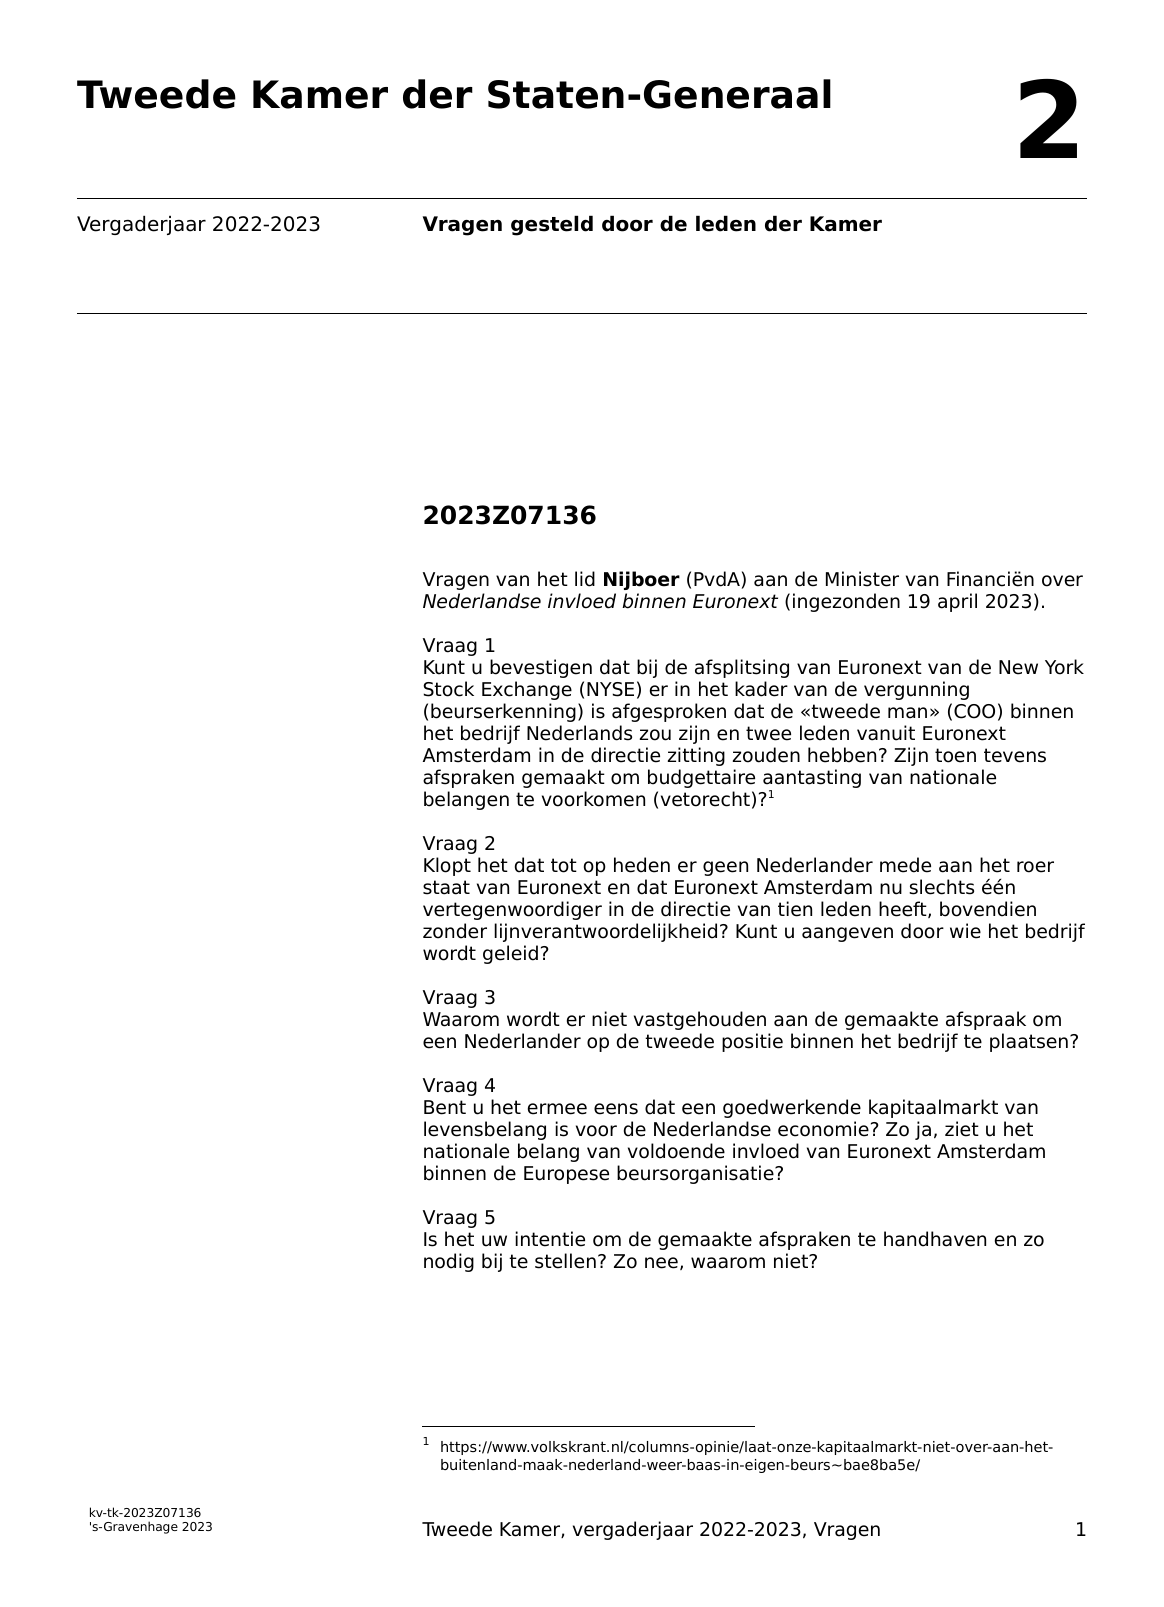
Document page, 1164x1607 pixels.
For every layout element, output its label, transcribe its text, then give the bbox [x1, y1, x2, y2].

text Bent u het ermee eens dat een goedwerkende kapitaalmarkt van levensbelang is voor de Nederlandse economie? Zo ja, ziet u het nationale belang van voldoende invloed van Euronext Amsterdam binnen de Europese beursorganisatie? [422, 1097, 1087, 1185]
table_cell Vergaderjaar 2022-2023 [77, 199, 422, 313]
text Waarom wordt er niet vastgehouden aan de gemaakte afspraak om een Nederlander op de tweede positie binnen het bedrijf te plaatsen? [422, 1009, 1087, 1053]
text Vraag 1 [422, 635, 1087, 657]
text 2023Z07136 [422, 501, 1087, 531]
text https://www.volkskrant.nl/columns-opinie/laat-onze-kapitaalmarkt-niet-over-aan-het-buitenland-maak-nederland-weer-baas-in-eigen-beurs~bae8ba5e/ [422, 1435, 1087, 1474]
text Klopt het dat tot op heden er geen Nederlander mede aan het roer staat van Euronext en dat Euronext Amsterdam nu slechts één vertegenwoordiger in de directie van tien leden heeft, bovendien zonder lijnverantwoordelijkheid? Kunt u aangeven door wie het bedrijf wordt geleid? [422, 855, 1087, 965]
table_header Tweede Kamer der Staten-Generaal [77, 59, 886, 198]
text Is het uw intentie om de gemaakte afspraken te handhaven en zo nodig bij te stellen? Zo nee, waarom niet? [422, 1229, 1087, 1273]
text Vraag 5 [422, 1207, 1087, 1229]
table_cell Vragen gesteld door de leden der Kamer [422, 199, 1087, 313]
text 's-Gravenhage 2023 [88, 1520, 323, 1534]
text Vraag 4 [422, 1075, 1087, 1097]
text kv-tk-2023Z07136 [88, 1506, 323, 1520]
text Vraag 3 [422, 987, 1087, 1009]
table_header 2 [886, 59, 1087, 198]
text Kunt u bevestigen dat bij de afsplitsing van Euronext van de New York Stock Exchange (NYSE) er in het kader van de vergunning (beurserkenning) is afgesproken dat de «tweede man» (COO) binnen het bedrijf Nederlands zou zijn en twee leden vanuit Euronext Amsterdam in de directie zitting zouden hebben? Zijn toen tevens afspraken gemaakt om budgettaire aantasting van nationale belangen te voorkomen (vetorecht)? [422, 657, 1087, 811]
text Vragen van het lid Nijboer (PvdA) aan de Minister van Financiën over Nederlandse invloed binnen Euronext (ingezonden 19 april 2023). [422, 569, 1087, 613]
text Vraag 2 [422, 833, 1087, 855]
